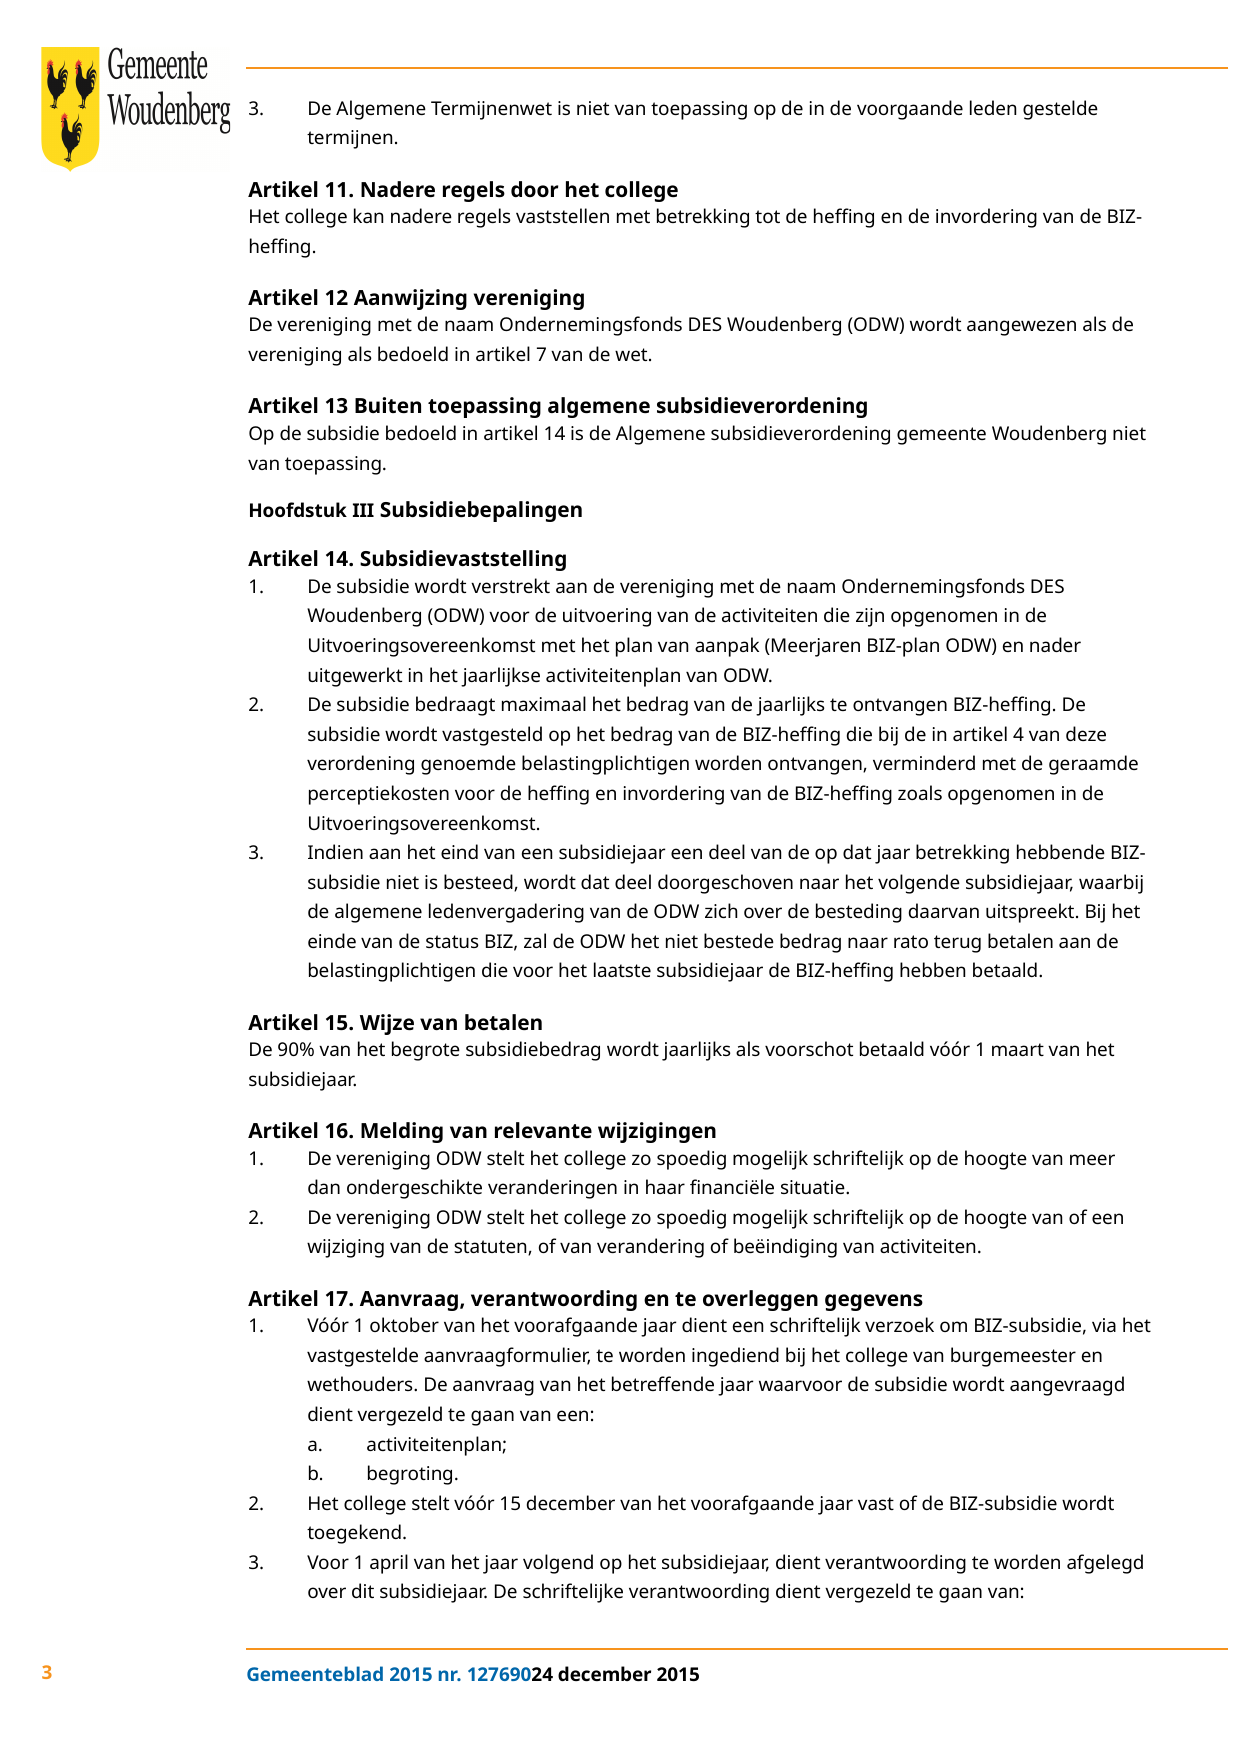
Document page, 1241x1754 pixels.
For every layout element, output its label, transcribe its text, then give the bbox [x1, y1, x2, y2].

text Hoofdstuk III Subsidiebepalingen [248, 495, 1152, 524]
text Het college kan nadere regels vaststellen met betrekking tot de heffing en de invordering van de BIZ-heffing. [248, 203, 1152, 258]
list Voor 1 april van het jaar volgend op het subsidiejaar, dient verantwoording te worden afgelegd over dit subsidiejaar. De schriftelijke verantwoording dient vergezeld te gaan van: [248, 1549, 1152, 1604]
text Artikel 15. Wijze van betalen [248, 1008, 1152, 1036]
list De Algemene Termijnenwet is niet van toepassing op de in de voorgaande leden gestelde termijnen. [248, 95, 1152, 150]
list De vereniging ODW stelt het college zo spoedig mogelijk schriftelijk op de hoogte van meer dan ondergeschikte veranderingen in haar financiële situatie. [248, 1145, 1152, 1200]
text Artikel 13 Buiten toepassing algemene subsidieverordening [248, 392, 1152, 420]
text Artikel 11. Nadere regels door het college [248, 175, 1152, 203]
text Artikel 17. Aanvraag, verantwoording en te overleggen gegevens [248, 1284, 1152, 1312]
list De subsidie wordt verstrekt aan de vereniging met de naam Ondernemingsfonds DES Woudenberg (ODW) voor de uitvoering van de activiteiten die zijn opgenomen in de Uitvoeringsovereenkomst met het plan van aanpak (Meerjaren BIZ-plan ODW) en nader uitgewerkt in het jaarlijkse activiteitenplan van ODW. [248, 573, 1152, 687]
list activiteitenplan; [307, 1431, 1152, 1457]
text Op de subsidie bedoeld in artikel 14 is de Algemene subsidieverordening gemeente Woudenberg niet van toepassing. [248, 420, 1152, 475]
list Vóór 1 oktober van het voorafgaande jaar dient een schriftelijk verzoek om BIZ-subsidie, via het vastgestelde aanvraagformulier, te worden ingediend bij het college van burgemeester en wethouders. De aanvraag van het betreffende jaar waarvoor de subsidie wordt aangevraagd dient vergezeld te gaan van een: [248, 1312, 1152, 1427]
text De 90% van het begrote subsidiebedrag wordt jaarlijks als voorschot betaald vóór 1 maart van het subsidiejaar. [248, 1036, 1152, 1092]
list De vereniging ODW stelt het college zo spoedig mogelijk schriftelijk op de hoogte van of een wijziging van de statuten, of van verandering of beëindiging van activiteiten. [248, 1204, 1152, 1259]
list Indien aan het eind van een subsidiejaar een deel van de op dat jaar betrekking hebbende BIZ-subsidie niet is besteed, wordt dat deel doorgeschoven naar het volgende subsidiejaar, waarbij de algemene ledenvergadering van de ODW zich over de besteding daarvan uitspreekt. Bij het einde van de status BIZ, zal de ODW het niet bestede bedrag naar rato terug betalen aan de belastingplichtigen die voor het laatste subsidiejaar de BIZ-heffing hebben betaald. [248, 839, 1152, 983]
text Artikel 12 Aanwijzing vereniging [248, 283, 1152, 312]
list De subsidie bedraagt maximaal het bedrag van de jaarlijks te ontvangen BIZ-heffing. De subsidie wordt vastgesteld op het bedrag van de BIZ-heffing die bij de in artikel 4 van deze verordening genoemde belastingplichtigen worden ontvangen, verminderd met de geraamde perceptiekosten voor de heffing en invordering van de BIZ-heffing zoals opgenomen in de Uitvoeringsovereenkomst. [248, 691, 1152, 835]
text Artikel 16. Melding van relevante wijzigingen [248, 1116, 1152, 1145]
list begroting. [307, 1460, 1152, 1486]
text De vereniging met de naam Ondernemingsfonds DES Woudenberg (ODW) wordt aangewezen als de vereniging als bedoeld in artikel 7 van de wet. [248, 312, 1152, 367]
list Het college stelt vóór 15 december van het voorafgaande jaar vast of de BIZ-subsidie wordt toegekend. [248, 1490, 1152, 1545]
text Artikel 14. Subsidievaststelling [248, 544, 1152, 573]
picture [41, 47, 231, 172]
